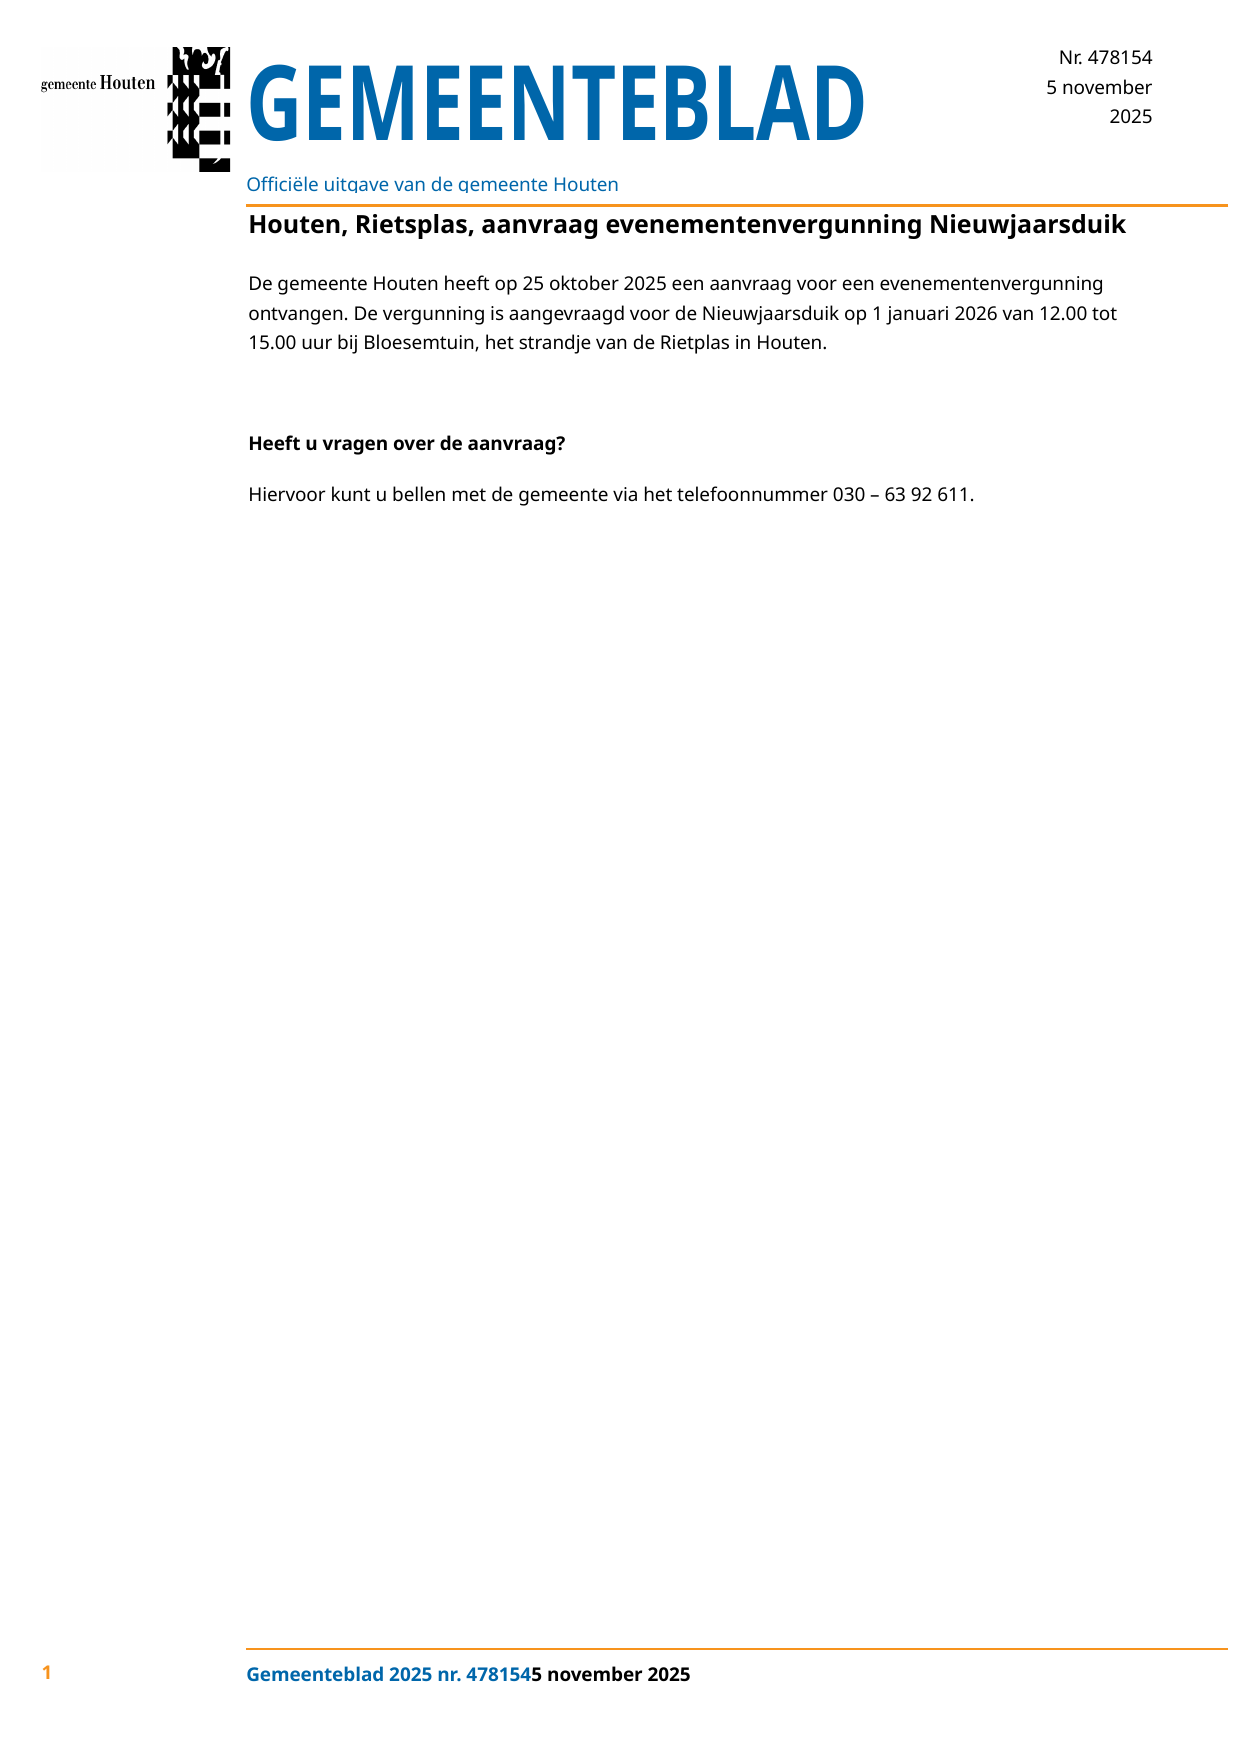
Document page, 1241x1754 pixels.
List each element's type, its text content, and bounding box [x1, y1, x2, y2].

text Houten, Rietsplas, aanvraag evenementenvergunning Nieuwjaarsduik [248, 207, 1152, 241]
text Heeft u vragen over de aanvraag? [248, 430, 1152, 456]
picture [41, 47, 231, 172]
text Hiervoor kunt u bellen met de gemeente via het telefoonnummer 030 – 63 92 611. [248, 481, 1152, 506]
text De gemeente Houten heeft op 25 oktober 2025 een aanvraag voor een evenementenvergunning ontvangen. De vergunning is aangevraagd voor de Nieuwjaarsduik op 1 januari 2026 van 12.00 tot 15.00 uur bij Bloesemtuin, het strandje van de Rietplas in Houten. [248, 270, 1152, 355]
